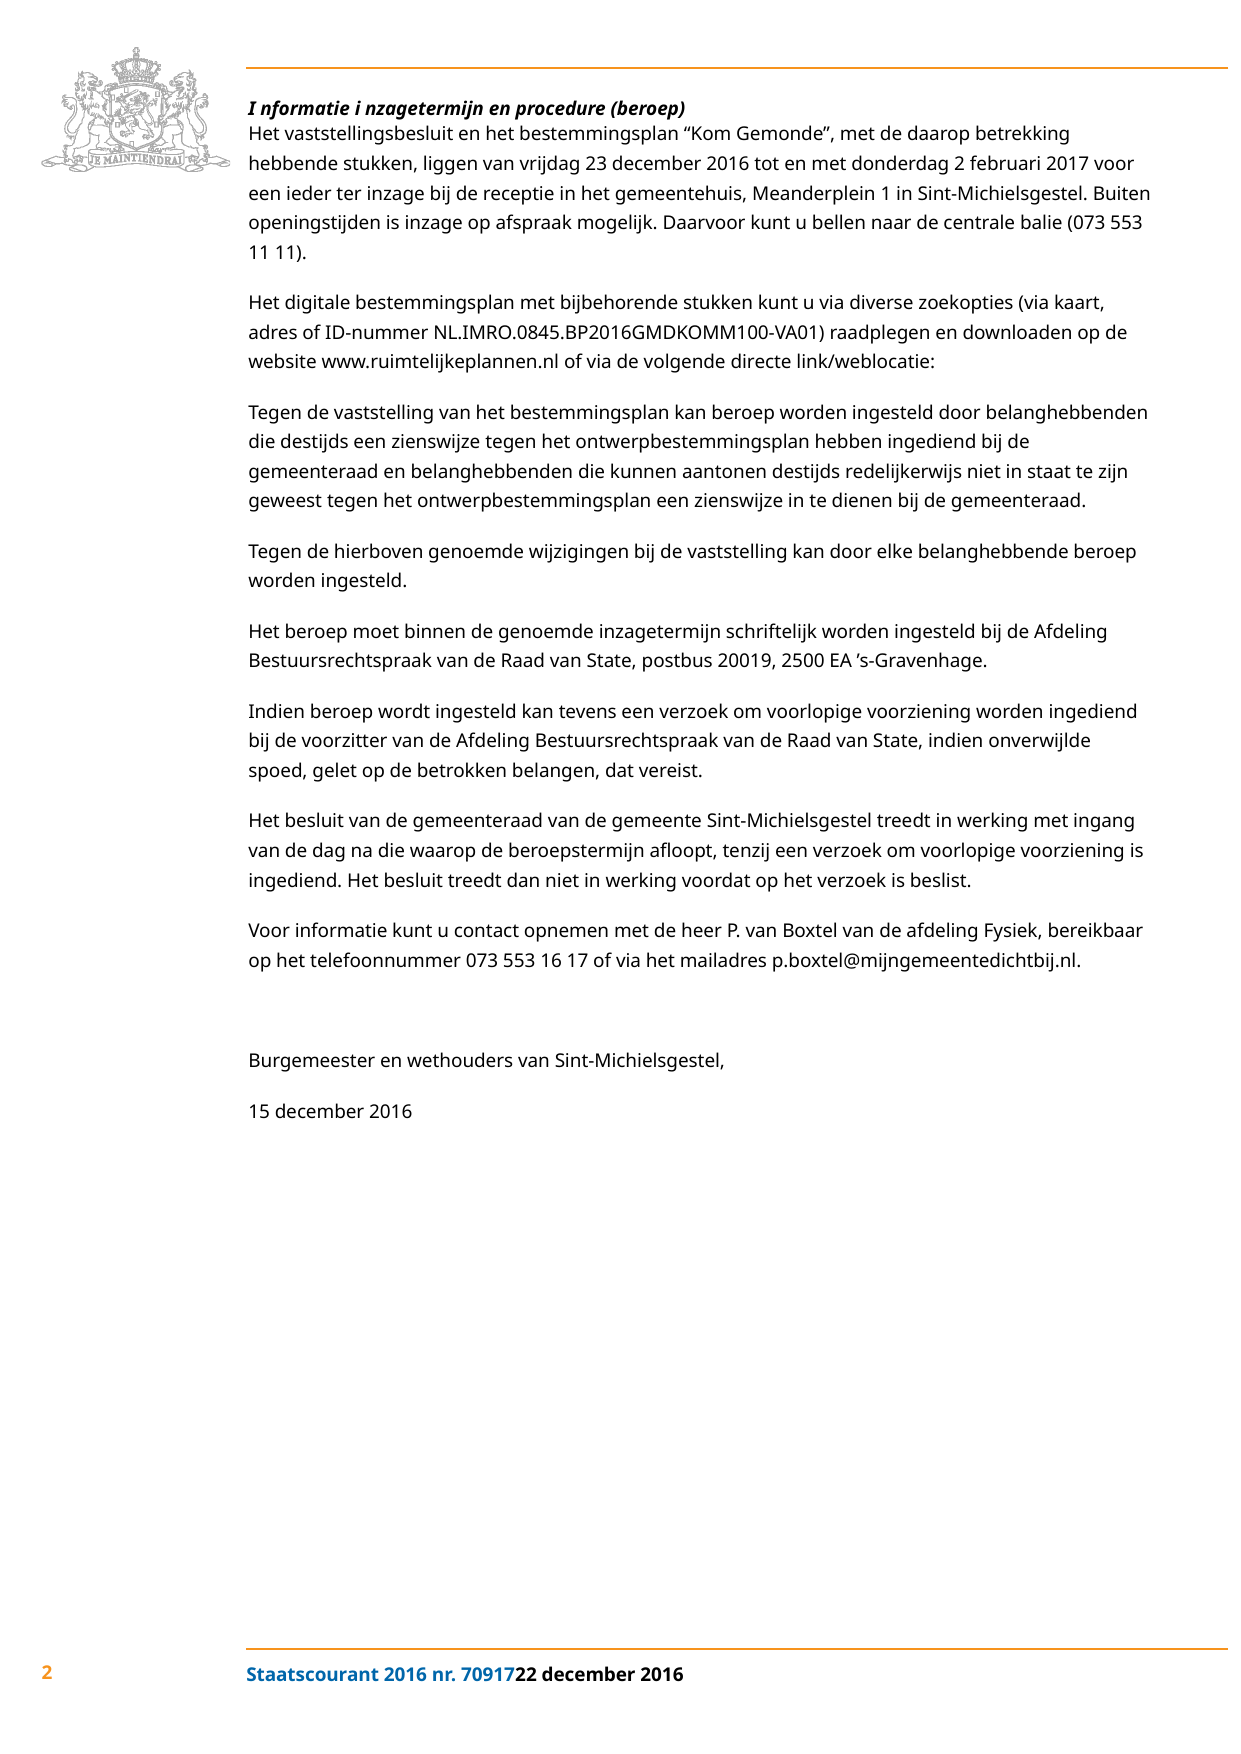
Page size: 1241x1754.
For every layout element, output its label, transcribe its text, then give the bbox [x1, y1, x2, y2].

text Het digitale bestemmingsplan met bijbehorende stukken kunt u via diverse zoekopties (via kaart, adres of ID-nummer NL.IMRO.0845.BP2016GMDKOMM100-VA01) raadplegen en downloaden op de website www.ruimtelijkeplannen.nl of via de volgende directe link/weblocatie: [248, 289, 1152, 374]
text Tegen de vaststelling van het bestemmingsplan kan beroep worden ingesteld door belanghebbenden die destijds een zienswijze tegen het ontwerpbestemmingsplan hebben ingediend bij de gemeenteraad en belanghebbenden die kunnen aantonen destijds redelijkerwijs niet in staat te zijn geweest tegen het ontwerpbestemmingsplan een zienswijze in te dienen bij de gemeenteraad. [248, 399, 1152, 513]
text Het besluit van de gemeenteraad van de gemeente Sint-Michielsgestel treedt in werking met ingang van de dag na die waarop de beroepstermijn afloopt, tenzij een verzoek om voorlopige voorziening is ingediend. Het besluit treedt dan niet in werking voordat op het verzoek is beslist. [248, 808, 1152, 892]
text Indien beroep wordt ingesteld kan tevens een verzoek om voorlopige voorziening worden ingediend bij de voorzitter van de Afdeling Bestuursrechtspraak van de Raad van State, indien onverwijlde spoed, gelet op de betrokken belangen, dat vereist. [248, 698, 1152, 783]
text Burgemeester en wethouders van Sint-Michielsgestel, [248, 1048, 1152, 1073]
text Het vaststellingsbesluit en het bestemmingsplan “Kom Gemonde”, met de daarop betrekking hebbende stukken, liggen van vrijdag 23 december 2016 tot en met donderdag 2 februari 2017 voor een ieder ter inzage bij de receptie in het gemeentehuis, Meanderplein 1 in Sint-Michielsgestel. Buiten openingstijden is inzage op afspraak mogelijk. Daarvoor kunt u bellen naar de centrale balie (073 553 11 11). [248, 121, 1152, 264]
text 15 december 2016 [248, 1098, 1152, 1124]
picture [41, 47, 231, 172]
text I nformatie i nzagetermijn en procedure (beroep) [248, 95, 1152, 121]
text Tegen de hierboven genoemde wijzigingen bij de vaststelling kan door elke belanghebbende beroep worden ingesteld. [248, 538, 1152, 593]
text Voor informatie kunt u contact opnemen met de heer P. van Boxtel van de afdeling Fysiek, bereikbaar op het telefoonnummer 073 553 16 17 of via het mailadres p.boxtel@mijngemeentedichtbij.nl. [248, 917, 1152, 972]
text Het beroep moet binnen de genoemde inzagetermijn schriftelijk worden ingesteld bij de Afdeling Bestuursrechtspraak van de Raad van State, postbus 20019, 2500 EA ’s-Gravenhage. [248, 618, 1152, 673]
